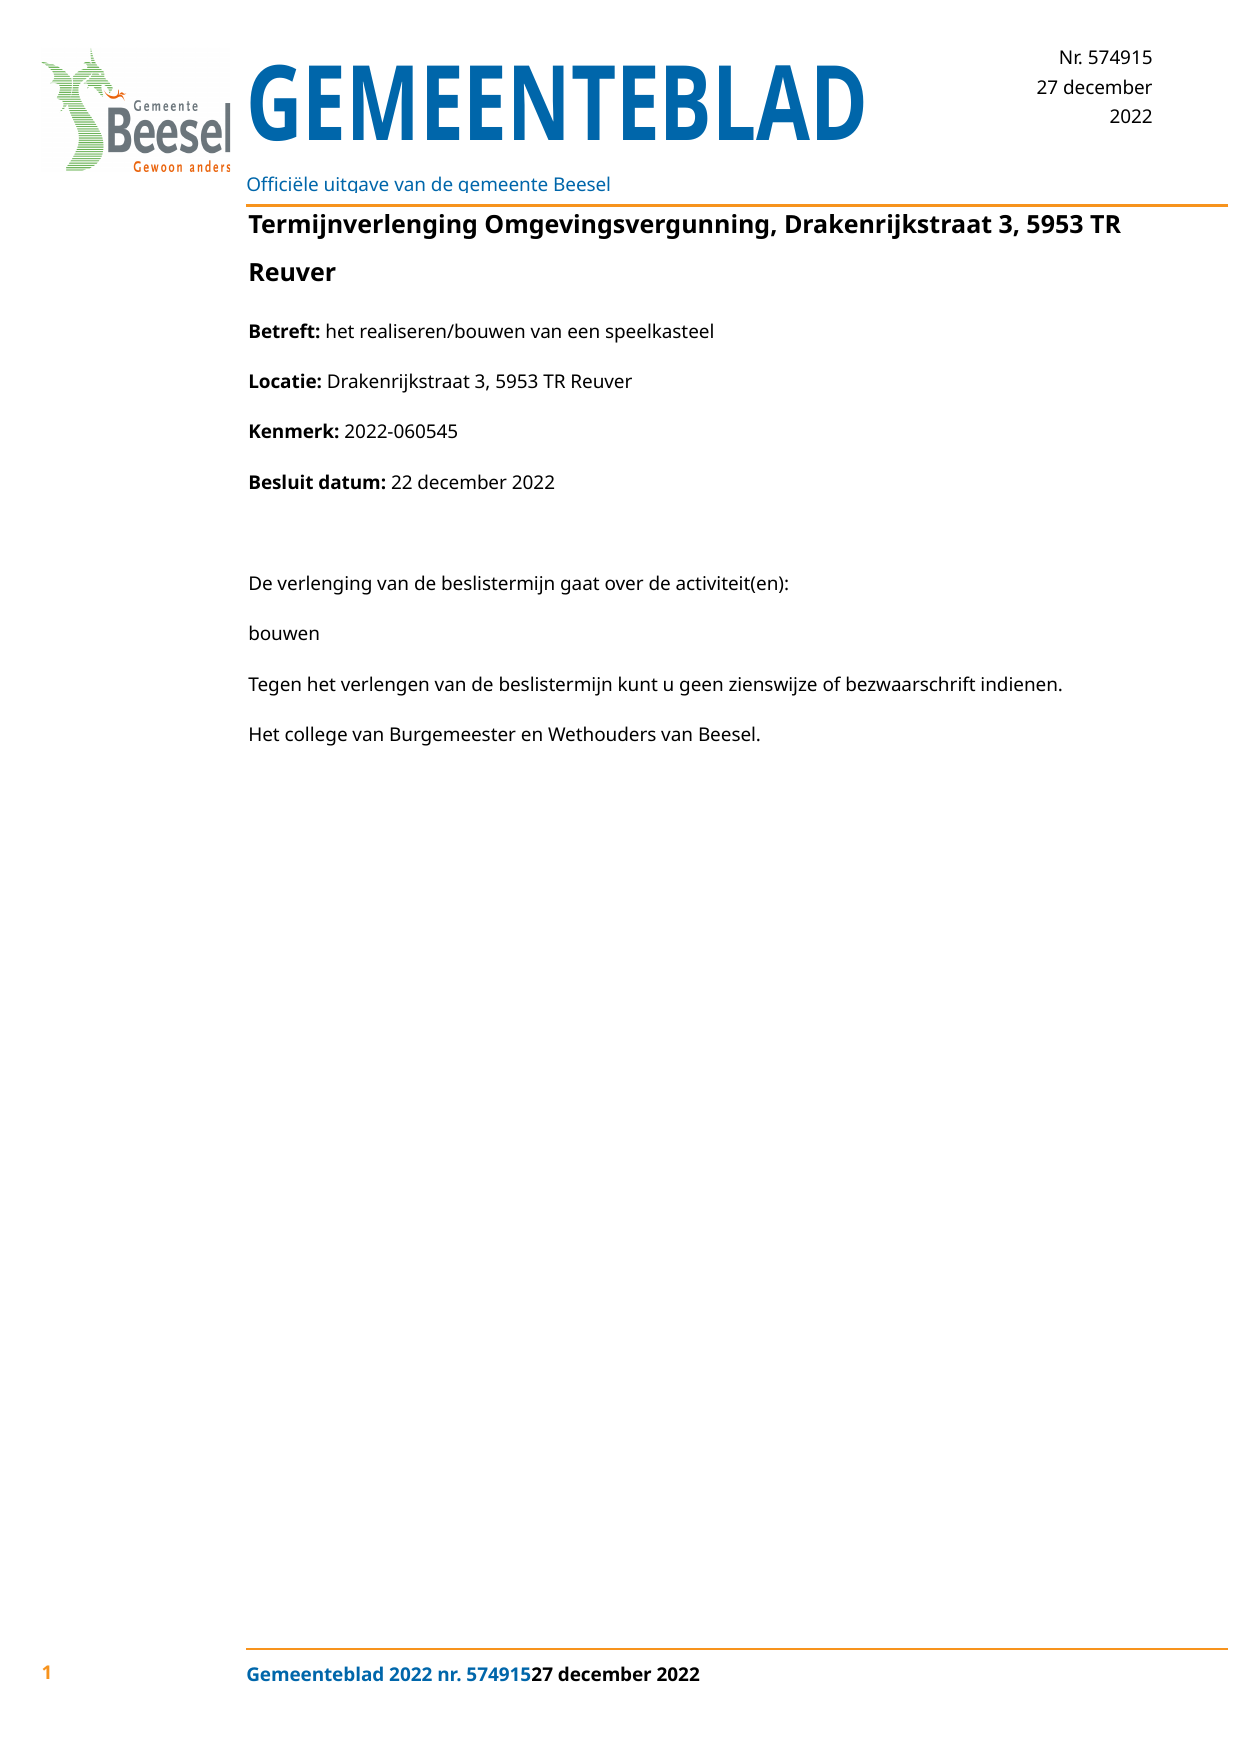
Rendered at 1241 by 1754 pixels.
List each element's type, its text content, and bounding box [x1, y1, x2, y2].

text Tegen het verlengen van de beslistermijn kunt u geen zienswijze of bezwaarschrift indienen. [248, 671, 1152, 697]
text Het college van Burgemeester en Wethouders van Beesel. [248, 721, 1152, 747]
picture [41, 47, 231, 172]
text Kenmerk: 2022-060545 [248, 419, 1152, 444]
text Locatie: Drakenrijkstraat 3, 5953 TR Reuver [248, 368, 1152, 394]
text Termijnverlenging Omgevingsvergunning, Drakenrijkstraat 3, 5953 TR Reuver [248, 207, 1152, 288]
text bouwen [248, 620, 1152, 646]
text Besluit datum: 22 december 2022 [248, 469, 1152, 495]
text De verlenging van de beslistermijn gaat over de activiteit(en): [248, 570, 1152, 596]
text Betreft: het realiseren/bouwen van een speelkasteel [248, 318, 1152, 344]
